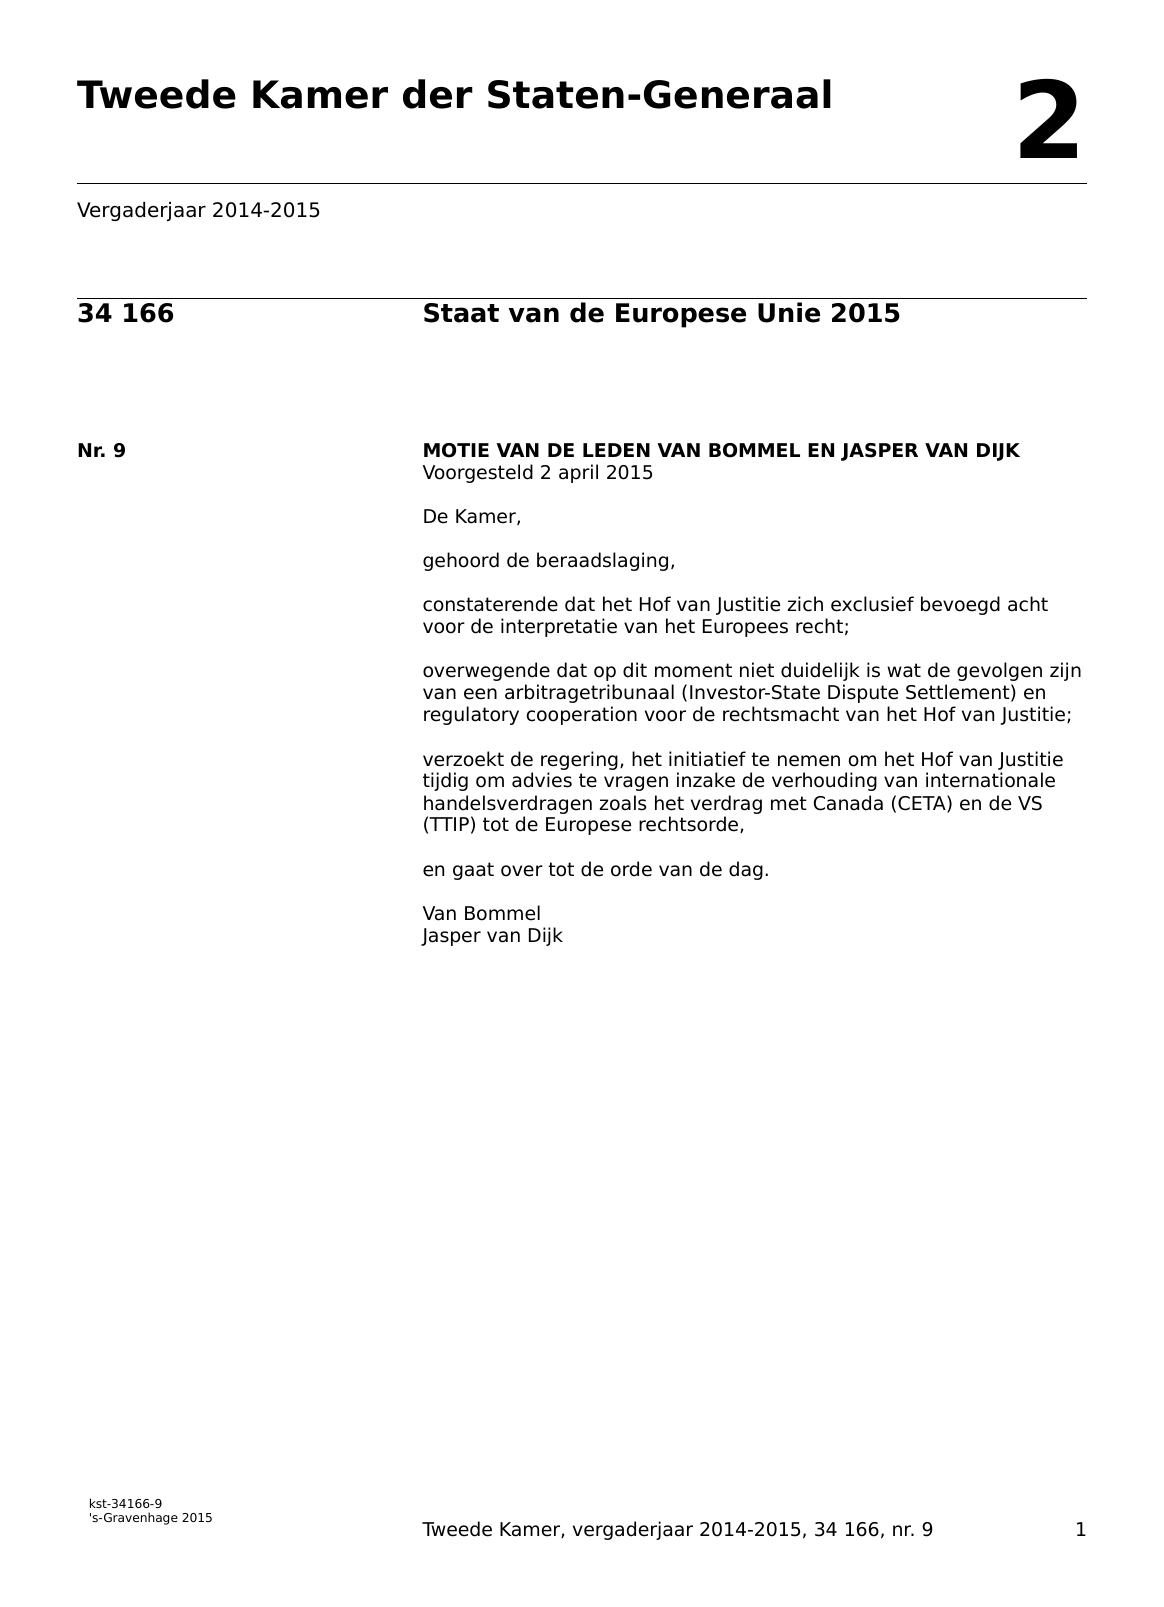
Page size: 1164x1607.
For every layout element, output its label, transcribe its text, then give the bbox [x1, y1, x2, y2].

table_cell Vergaderjaar 2014-2015 [77, 184, 1087, 298]
text Voorgesteld 2 april 2015 [422, 462, 1087, 484]
text Jasper van Dijk [422, 925, 1087, 947]
text gehoord de beraadslaging, [422, 550, 1087, 572]
text en gaat over tot de orde van de dag. [422, 858, 1087, 881]
text De Kamer, [422, 506, 1087, 528]
subtitle Nr. 9 MOTIE VAN DE LEDEN VAN BOMMEL EN JASPER VAN DIJK [77, 440, 1087, 462]
subtitle 34 166 Staat van de Europese Unie 2015 [77, 299, 1087, 329]
text kst-34166-9 [88, 1497, 323, 1511]
table_header Tweede Kamer der Staten-Generaal [77, 59, 886, 183]
table_header 2 [886, 59, 1087, 183]
text overwegende dat op dit moment niet duidelijk is wat de gevolgen zijn van een arbitragetribunaal (Investor-State Dispute Settlement) en regulatory cooperation voor de rechtsmacht van het Hof van Justitie; [422, 660, 1087, 726]
text Van Bommel [422, 903, 1087, 925]
text 's-Gravenhage 2015 [88, 1511, 323, 1525]
text verzoekt de regering, het initiatief te nemen om het Hof van Justitie tijdig om advies te vragen inzake de verhouding van internationale handelsverdragen zoals het verdrag met Canada (CETA) en de VS (TTIP) tot de Europese rechtsorde, [422, 748, 1087, 836]
text constaterende dat het Hof van Justitie zich exclusief bevoegd acht voor de interpretatie van het Europees recht; [422, 594, 1087, 638]
